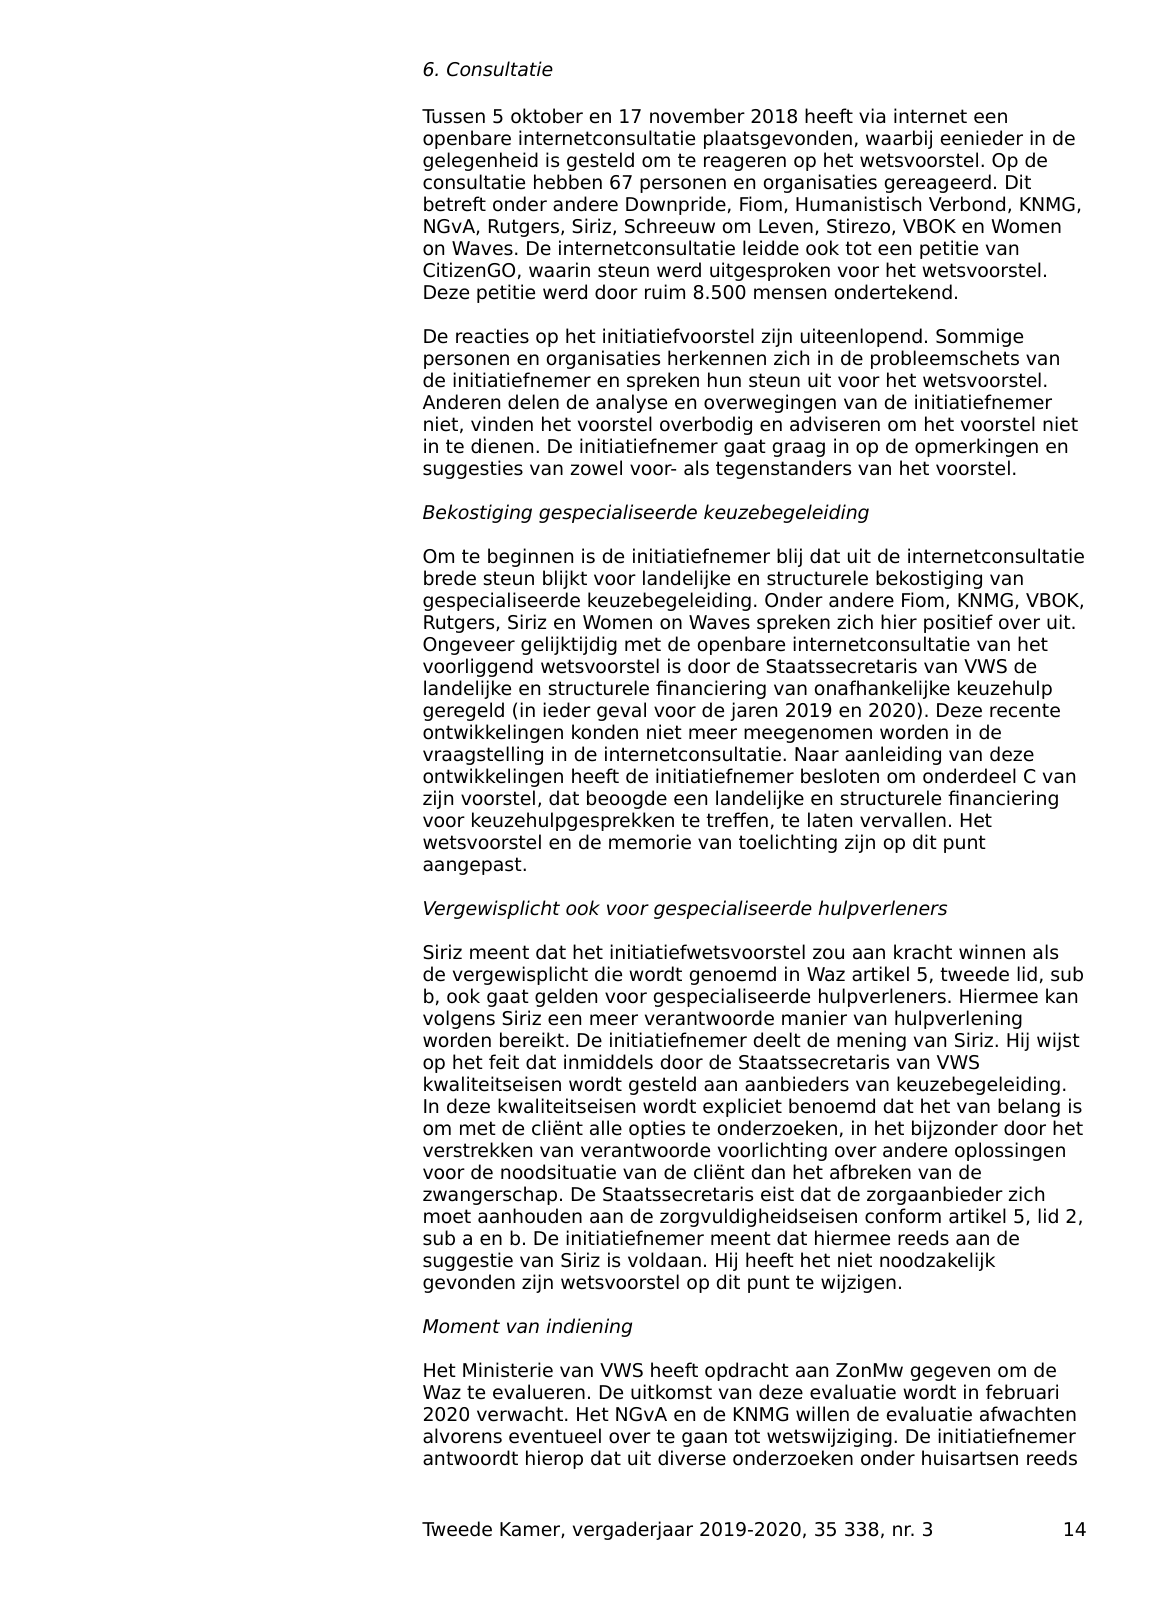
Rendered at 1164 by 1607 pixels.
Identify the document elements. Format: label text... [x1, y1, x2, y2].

text Het Ministerie van VWS heeft opdracht aan ZonMw gegeven om de Waz te evalueren. De uitkomst van deze evaluatie wordt in februari 2020 verwacht. Het NGvA en de KNMG willen de evaluatie afwachten alvorens eventueel over te gaan tot wetswijziging. De initiatiefnemer antwoordt hierop dat uit diverse onderzoeken onder huisartsen reeds [422, 1360, 1087, 1470]
text Tussen 5 oktober en 17 november 2018 heeft via internet een openbare internetconsultatie plaatsgevonden, waarbij eenieder in de gelegenheid is gesteld om te reageren op het wetsvoorstel. Op de consultatie hebben 67 personen en organisaties gereageerd. Dit betreft onder andere Downpride, Fiom, Humanistisch Verbond, KNMG, NGvA, Rutgers, Siriz, Schreeuw om Leven, Stirezo, VBOK en Women on Waves. De internetconsultatie leidde ook tot een petitie van CitizenGO, waarin steun werd uitgesproken voor het wetsvoorstel. Deze petitie werd door ruim 8.500 mensen ondertekend. [422, 106, 1087, 304]
subtitle Vergewisplicht ook voor gespecialiseerde hulpverleners [422, 898, 1087, 920]
subtitle 6. Consultatie [422, 59, 1087, 81]
text Om te beginnen is de initiatiefnemer blij dat uit de internetconsultatie brede steun blijkt voor landelijke en structurele bekostiging van gespecialiseerde keuzebegeleiding. Onder andere Fiom, KNMG, VBOK, Rutgers, Siriz en Women on Waves spreken zich hier positief over uit. Ongeveer gelijktijdig met de openbare internetconsultatie van het voorliggend wetsvoorstel is door de Staatssecretaris van VWS de landelijke en structurele financiering van onafhankelijke keuzehulp geregeld (in ieder geval voor de jaren 2019 en 2020). Deze recente ontwikkelingen konden niet meer meegenomen worden in de vraagstelling in de internetconsultatie. Naar aanleiding van deze ontwikkelingen heeft de initiatiefnemer besloten om onderdeel C van zijn voorstel, dat beoogde een landelijke en structurele financiering voor keuzehulpgesprekken te treffen, te laten vervallen. Het wetsvoorstel en de memorie van toelichting zijn op dit punt aangepast. [422, 546, 1087, 876]
subtitle Bekostiging gespecialiseerde keuzebegeleiding [422, 502, 1087, 524]
subtitle Moment van indiening [422, 1316, 1087, 1338]
text Siriz meent dat het initiatiefwetsvoorstel zou aan kracht winnen als de vergewisplicht die wordt genoemd in Waz artikel 5, tweede lid, sub b, ook gaat gelden voor gespecialiseerde hulpverleners. Hiermee kan volgens Siriz een meer verantwoorde manier van hulpverlening worden bereikt. De initiatiefnemer deelt de mening van Siriz. Hij wijst op het feit dat inmiddels door de Staatssecretaris van VWS kwaliteitseisen wordt gesteld aan aanbieders van keuzebegeleiding. In deze kwaliteitseisen wordt expliciet benoemd dat het van belang is om met de cliënt alle opties te onderzoeken, in het bijzonder door het verstrekken van verantwoorde voorlichting over andere oplossingen voor de noodsituatie van de cliënt dan het afbreken van de zwangerschap. De Staatssecretaris eist dat de zorgaanbieder zich moet aanhouden aan de zorgvuldigheidseisen conform artikel 5, lid 2, sub a en b. De initiatiefnemer meent dat hiermee reeds aan de suggestie van Siriz is voldaan. Hij heeft het niet noodzakelijk gevonden zijn wetsvoorstel op dit punt te wijzigen. [422, 942, 1087, 1294]
text De reacties op het initiatiefvoorstel zijn uiteenlopend. Sommige personen en organisaties herkennen zich in de probleemschets van de initiatiefnemer en spreken hun steun uit voor het wetsvoorstel. Anderen delen de analyse en overwegingen van de initiatiefnemer niet, vinden het voorstel overbodig en adviseren om het voorstel niet in te dienen. De initiatiefnemer gaat graag in op de opmerkingen en suggesties van zowel voor- als tegenstanders van het voorstel. [422, 326, 1087, 480]
